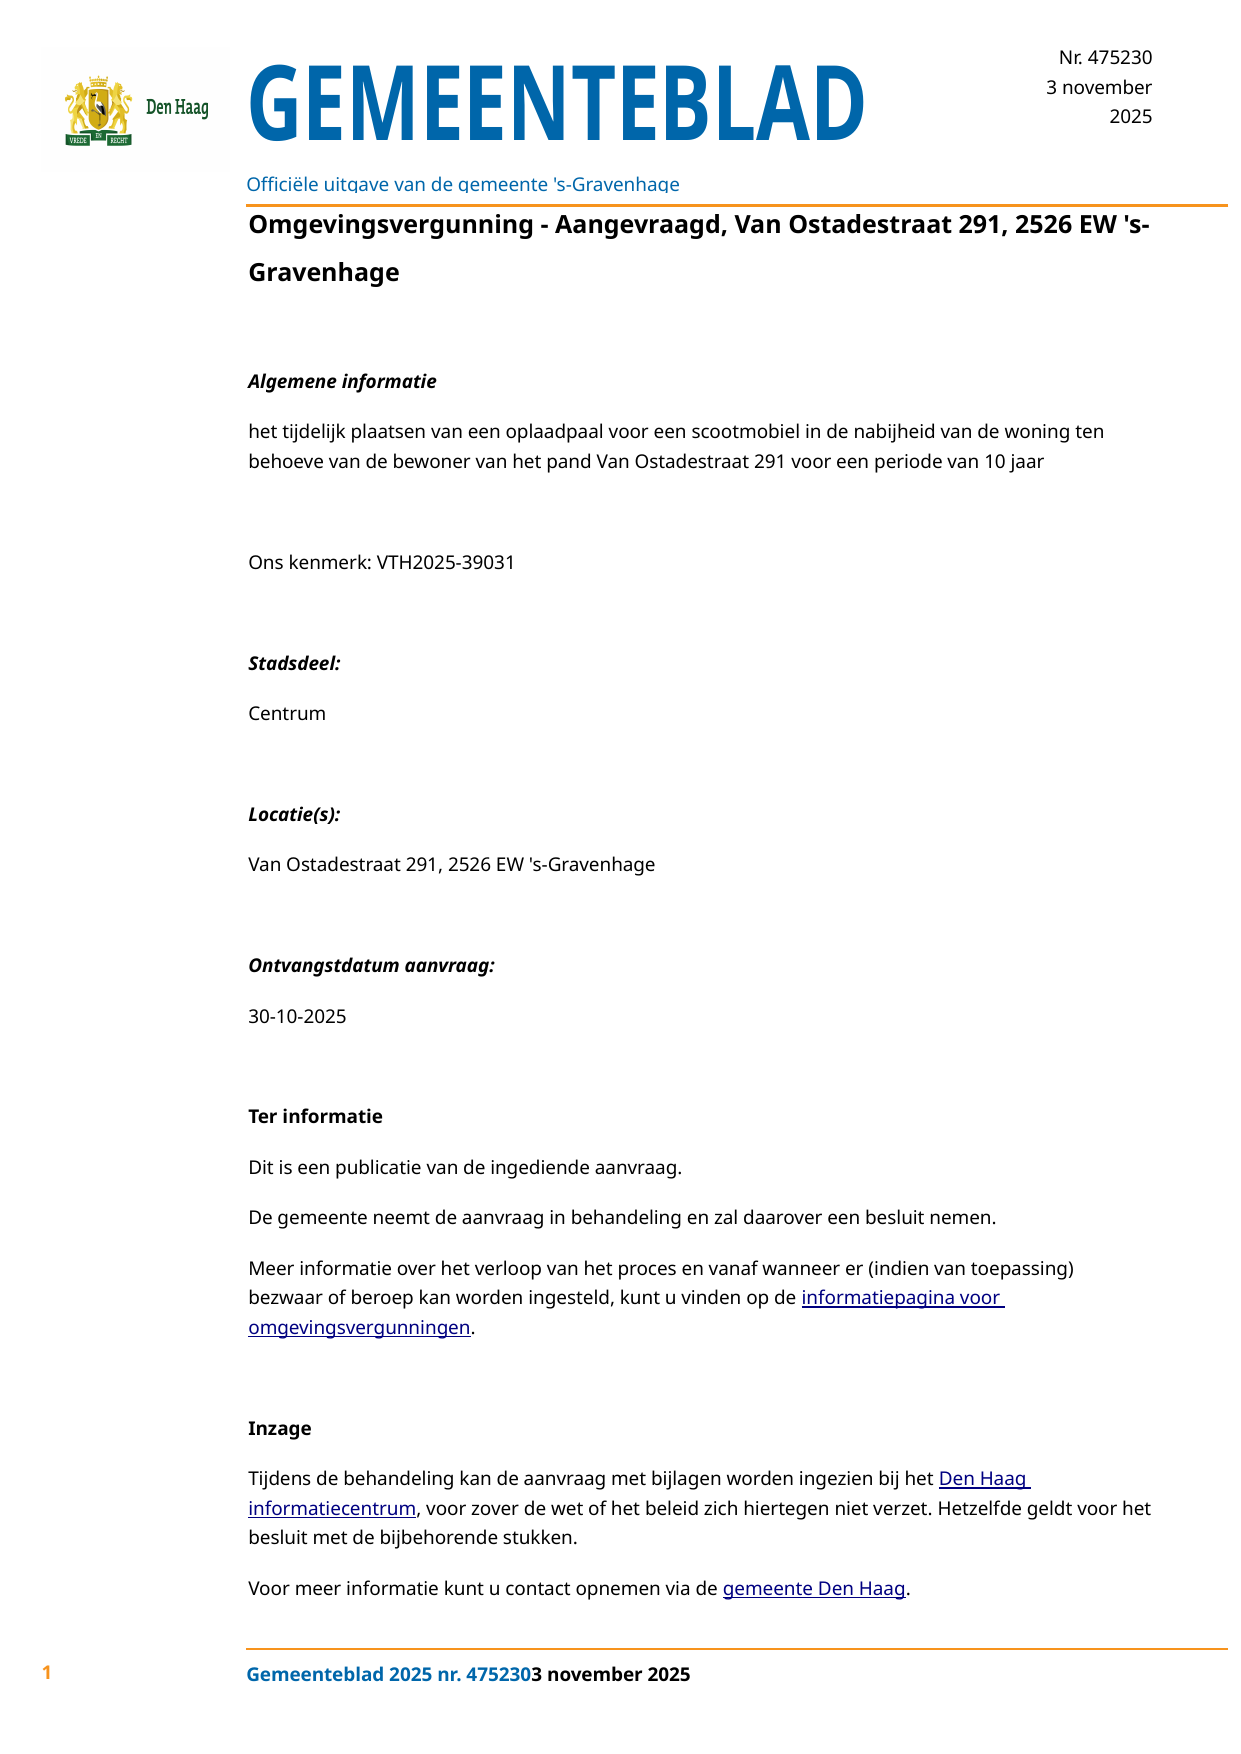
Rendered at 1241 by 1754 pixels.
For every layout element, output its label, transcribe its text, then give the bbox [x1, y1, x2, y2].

text Algemene informatie [248, 368, 1152, 394]
picture [41, 47, 231, 172]
text Omgevingsvergunning - Aangevraagd, Van Ostadestraat 291, 2526 EW 's-Gravenhage [248, 207, 1152, 288]
text Voor meer informatie kunt u contact opnemen via de gemeente Den Haag. [248, 1575, 1152, 1601]
text Ter informatie [248, 1104, 1152, 1129]
text Ons kenmerk: VTH2025-39031 [248, 549, 1152, 575]
text Meer informatie over het verloop van het proces en vanaf wanneer er (indien van toepassing) bezwaar of beroep kan worden ingesteld, kunt u vinden op de informatiepagina voor omgevingsvergunningen. [248, 1255, 1152, 1340]
text Locatie(s): [248, 801, 1152, 827]
text Inzage [248, 1415, 1152, 1441]
text Ontvangstdatum aanvraag: [248, 952, 1152, 978]
text De gemeente neemt de aanvraag in behandeling en zal daarover een besluit nemen. [248, 1204, 1152, 1230]
text Dit is een publicatie van de ingediende aanvraag. [248, 1154, 1152, 1180]
text Tijdens de behandeling kan de aanvraag met bijlagen worden ingezien bij het Den Haag informatiecentrum, voor zover de wet of het beleid zich hiertegen niet verzet. Hetzelfde geldt voor het besluit met de bijbehorende stukken. [248, 1465, 1152, 1550]
text Stadsdeel: [248, 650, 1152, 676]
text 30-10-2025 [248, 1003, 1152, 1029]
text Centrum [248, 700, 1152, 726]
text Van Ostadestraat 291, 2526 EW 's-Gravenhage [248, 852, 1152, 877]
text het tijdelijk plaatsen van een oplaadpaal voor een scootmobiel in de nabijheid van de woning ten behoeve van de bewoner van het pand Van Ostadestraat 291 voor een periode van 10 jaar [248, 419, 1152, 474]
